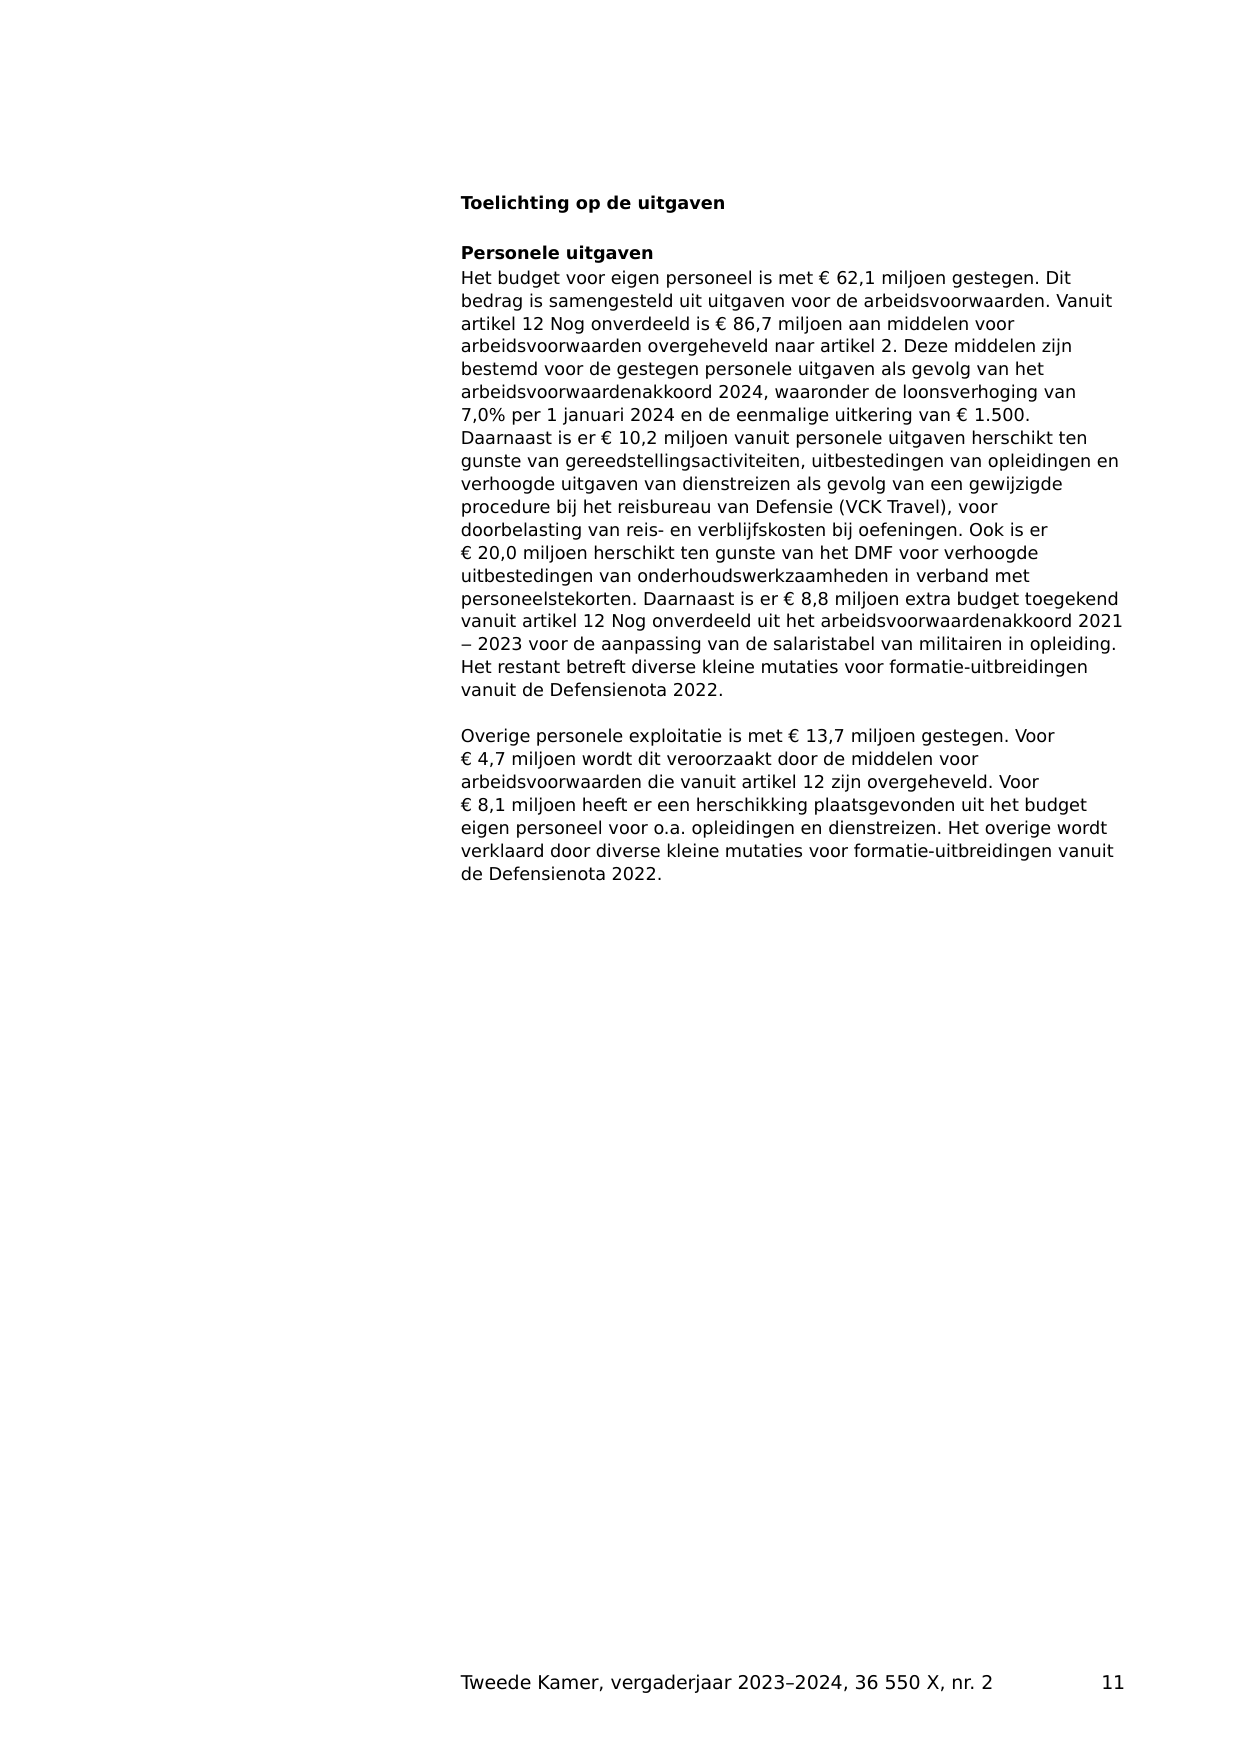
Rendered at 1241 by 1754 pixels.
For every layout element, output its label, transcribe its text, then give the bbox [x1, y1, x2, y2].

text Toelichting op de uitgaven [461, 191, 1125, 214]
text Het budget voor eigen personeel is met € 62,1 miljoen gestegen. Dit bedrag is samengesteld uit uitgaven voor de arbeidsvoorwaarden. Vanuit artikel 12 Nog onverdeeld is € 86,7 miljoen aan middelen voor arbeidsvoorwaarden overgeheveld naar artikel 2. Deze middelen zijn bestemd voor de gestegen personele uitgaven als gevolg van het arbeidsvoorwaardenakkoord 2024, waaronder de loonsverhoging van 7,0% per 1 januari 2024 en de eenmalige uitkering van € 1.500. Daarnaast is er € 10,2 miljoen vanuit personele uitgaven herschikt ten gunste van gereedstellingsactiviteiten, uitbestedingen van opleidingen en verhoogde uitgaven van dienstreizen als gevolg van een gewijzigde procedure bij het reisbureau van Defensie (VCK Travel), voor doorbelasting van reis- en verblijfskosten bij oefeningen. Ook is er € 20,0 miljoen herschikt ten gunste van het DMF voor verhoogde uitbestedingen van onderhoudswerkzaamheden in verband met personeelstekorten. Daarnaast is er € 8,8 miljoen extra budget toegekend vanuit artikel 12 Nog onverdeeld uit het arbeidsvoorwaardenakkoord 2021 ‒ 2023 voor de aanpassing van de salaristabel van militairen in opleiding. Het restant betreft diverse kleine mutaties voor formatie-uitbreidingen vanuit de Defensienota 2022. [461, 266, 1125, 701]
text Personele uitgaven [461, 241, 1125, 264]
text Overige personele exploitatie is met € 13,7 miljoen gestegen. Voor € 4,7 miljoen wordt dit veroorzaakt door de middelen voor arbeidsvoorwaarden die vanuit artikel 12 zijn overgeheveld. Voor € 8,1 miljoen heeft er een herschikking plaatsgevonden uit het budget eigen personeel voor o.a. opleidingen en dienstreizen. Het overige wordt verklaard door diverse kleine mutaties voor formatie-uitbreidingen vanuit de Defensienota 2022. [461, 724, 1125, 884]
